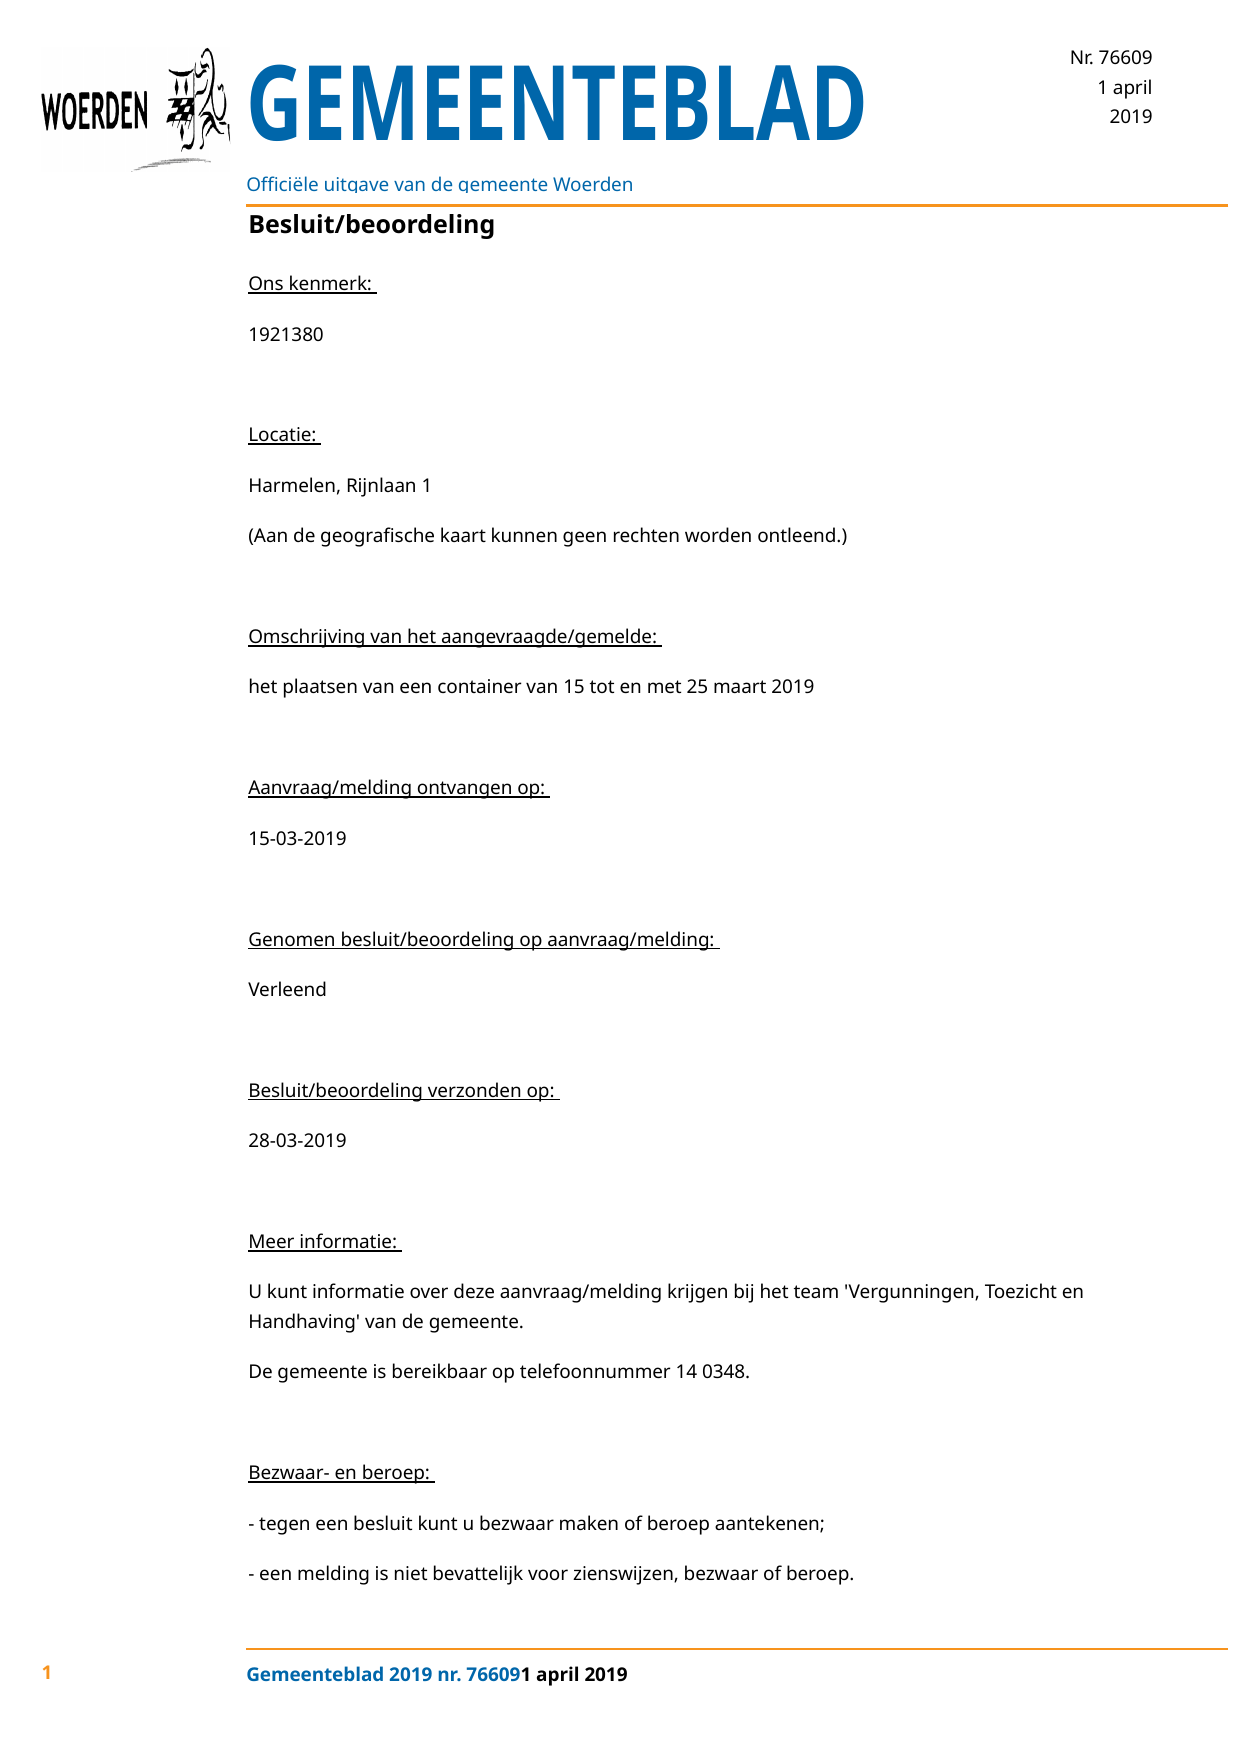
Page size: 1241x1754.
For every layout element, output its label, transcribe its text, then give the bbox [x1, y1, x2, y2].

text - tegen een besluit kunt u bezwaar maken of beroep aantekenen; [248, 1510, 1152, 1536]
text Meer informatie: [248, 1228, 1152, 1254]
text Harmelen, Rijnlaan 1 [248, 472, 1152, 498]
text het plaatsen van een container van 15 tot en met 25 maart 2019 [248, 674, 1152, 699]
text 1921380 [248, 321, 1152, 346]
text Omschrijving van het aangevraagde/gemelde: [248, 623, 1152, 649]
text De gemeente is bereikbaar op telefoonnummer 14 0348. [248, 1359, 1152, 1384]
text Besluit/beoordeling verzonden op: [248, 1077, 1152, 1103]
picture [41, 47, 231, 172]
text Ons kenmerk: [248, 270, 1152, 296]
text Genomen besluit/beoordeling op aanvraag/melding: [248, 926, 1152, 951]
text 15-03-2019 [248, 825, 1152, 851]
text Locatie: [248, 422, 1152, 447]
text Besluit/beoordeling [248, 207, 1152, 241]
text (Aan de geografische kaart kunnen geen rechten worden ontleend.) [248, 522, 1152, 548]
text Bezwaar- en beroep: [248, 1459, 1152, 1485]
text U kunt informatie over deze aanvraag/melding krijgen bij het team 'Vergunningen, Toezicht en Handhaving' van de gemeente. [248, 1279, 1152, 1334]
text - een melding is niet bevattelijk voor zienswijzen, bezwaar of beroep. [248, 1560, 1152, 1586]
text 28-03-2019 [248, 1127, 1152, 1153]
text Verleend [248, 976, 1152, 1002]
text Aanvraag/melding ontvangen op: [248, 774, 1152, 800]
